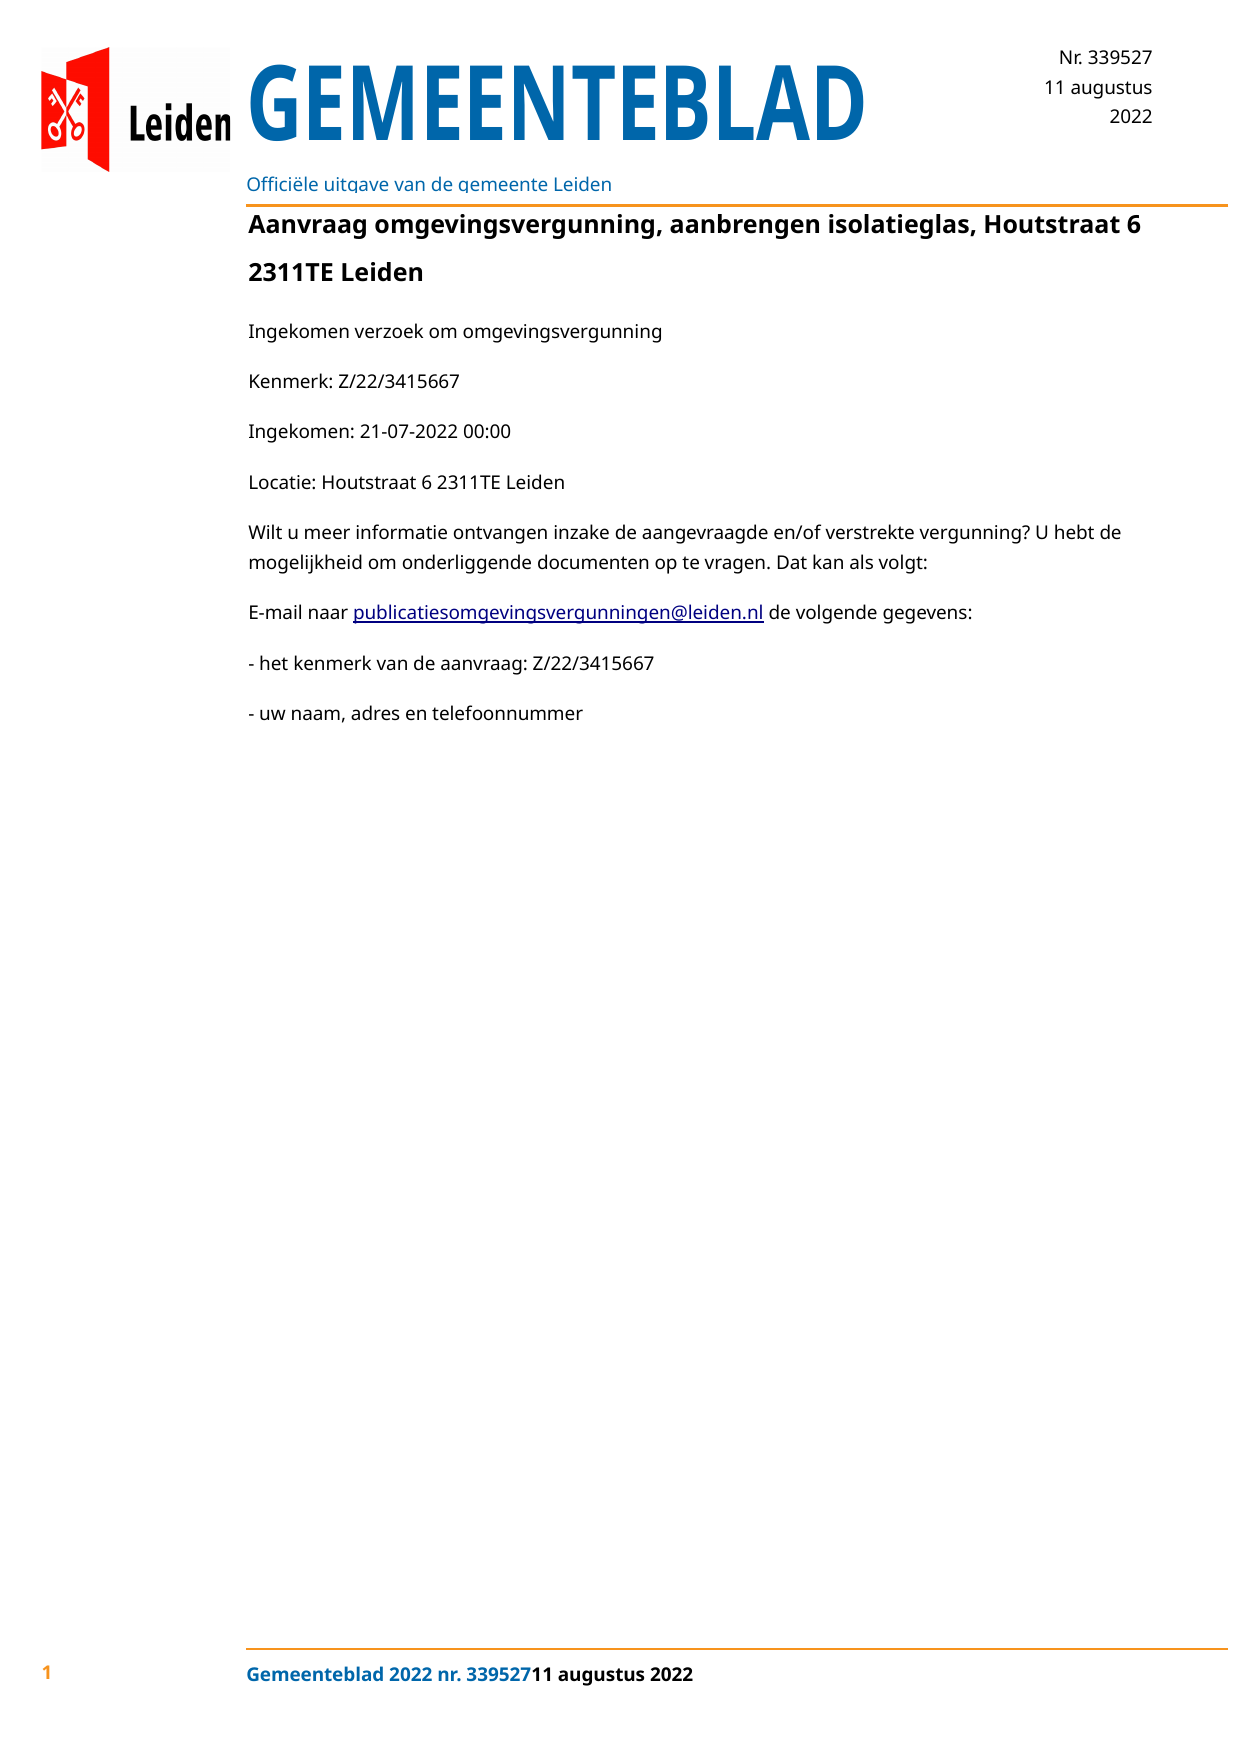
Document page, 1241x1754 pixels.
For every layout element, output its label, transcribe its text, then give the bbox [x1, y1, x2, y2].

text Ingekomen: 21-07-2022 00:00 [248, 419, 1152, 444]
text Kenmerk: Z/22/3415667 [248, 368, 1152, 394]
text E-mail naar publicatiesomgevingsvergunningen@leiden.nl de volgende gegevens: [248, 599, 1152, 625]
text Wilt u meer informatie ontvangen inzake de aangevraagde en/of verstrekte vergunning? U hebt de mogelijkheid om onderliggende documenten op te vragen. Dat kan als volgt: [248, 519, 1152, 575]
picture [41, 47, 231, 172]
text - het kenmerk van de aanvraag: Z/22/3415667 [248, 650, 1152, 676]
text Locatie: Houtstraat 6 2311TE Leiden [248, 469, 1152, 495]
text Ingekomen verzoek om omgevingsvergunning [248, 318, 1152, 344]
text - uw naam, adres en telefoonnummer [248, 700, 1152, 726]
text Aanvraag omgevingsvergunning, aanbrengen isolatieglas, Houtstraat 6 2311TE Leiden [248, 207, 1152, 288]
